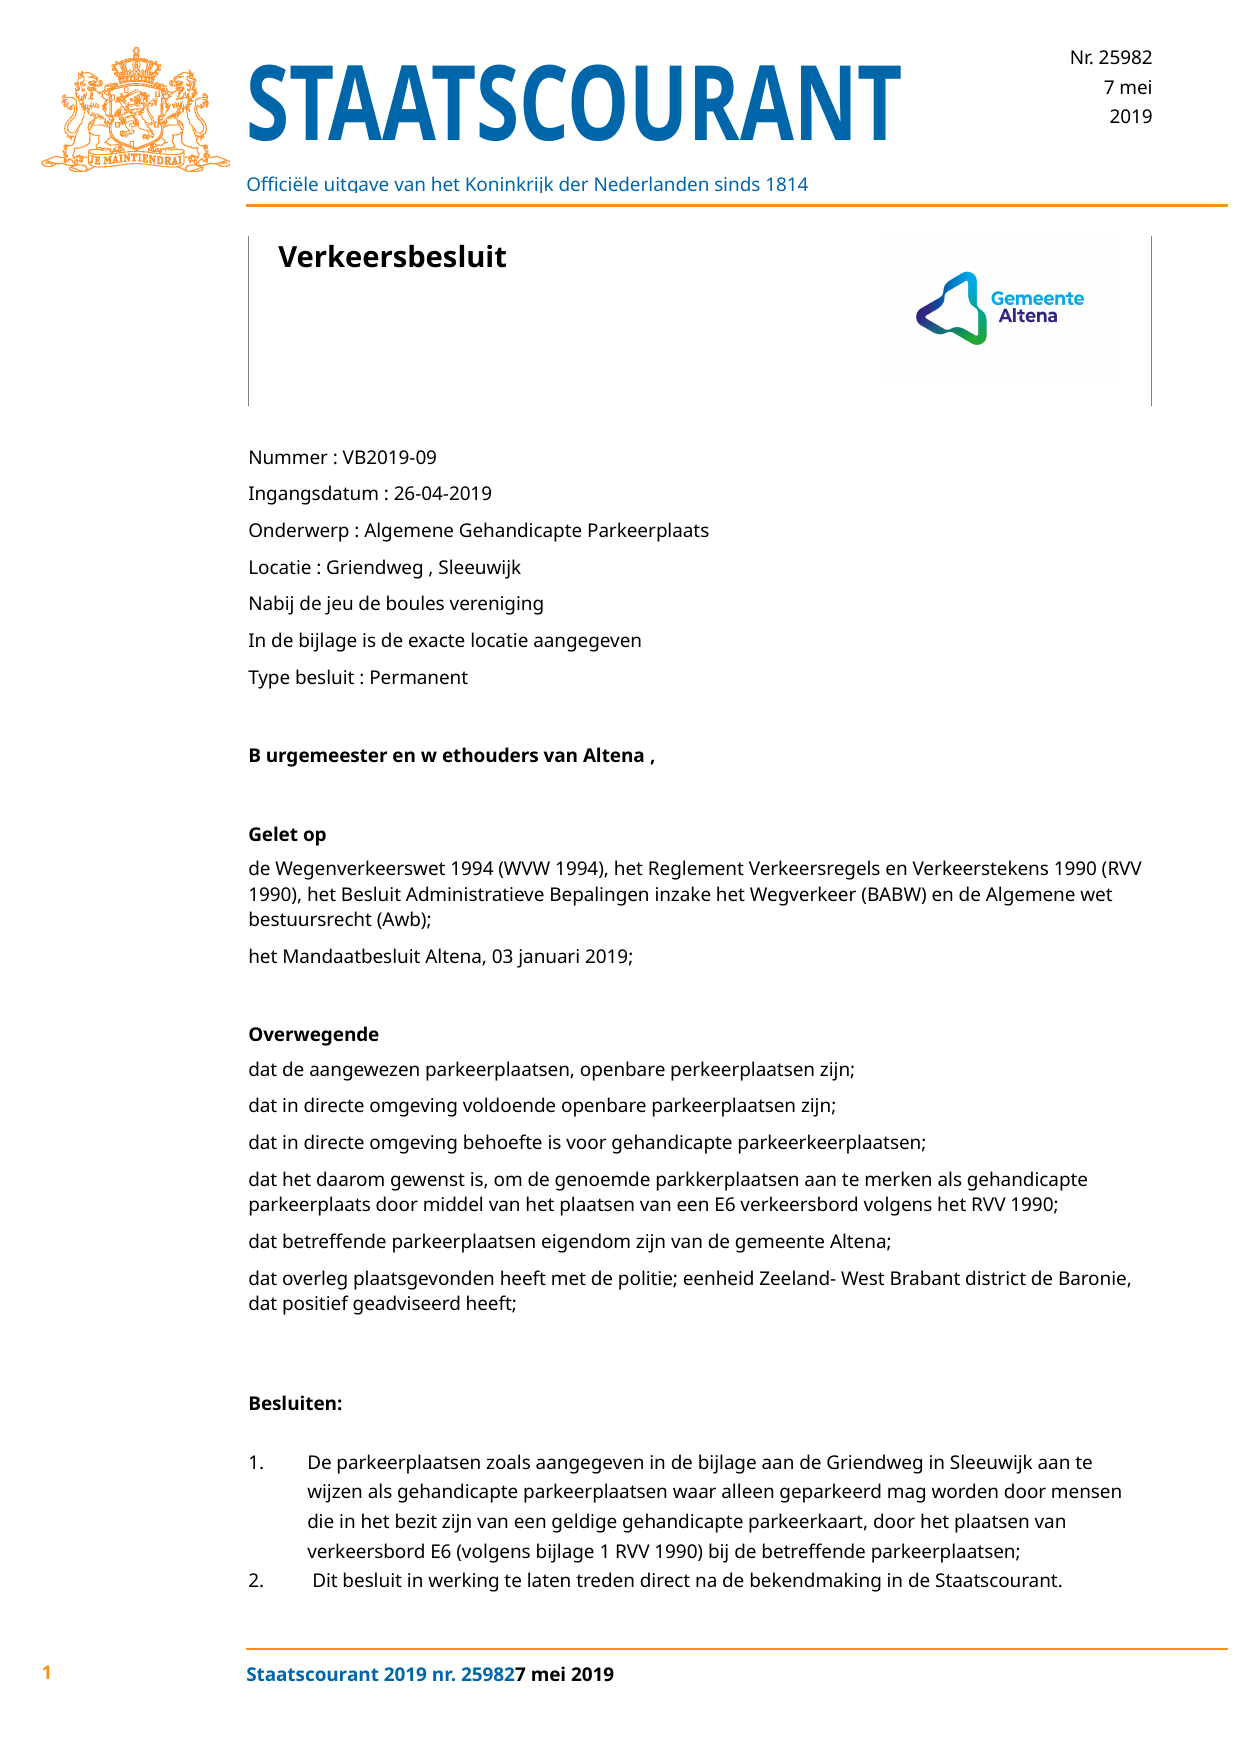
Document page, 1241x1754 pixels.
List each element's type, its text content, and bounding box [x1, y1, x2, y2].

table_header [850, 236, 1151, 406]
text Nabij de jeu de boules vereniging [248, 591, 1152, 616]
picture [882, 236, 1119, 381]
text Besluiten: [248, 1390, 1152, 1416]
text B urgemeester en w ethouders van Altena , [248, 742, 1152, 768]
text dat in directe omgeving voldoende openbare parkeerplaatsen zijn; [248, 1092, 1152, 1118]
text het Mandaatbesluit Altena, 03 januari 2019; [248, 943, 1152, 969]
text dat in directe omgeving behoefte is voor gehandicapte parkeerkeerplaatsen; [248, 1129, 1152, 1155]
text Type besluit : Permanent [248, 664, 1152, 689]
text dat betreffende parkeerplaatsen eigendom zijn van de gemeente Altena; [248, 1228, 1152, 1254]
text Overwegende [248, 1022, 1152, 1047]
text Gelet op [248, 821, 1152, 847]
list De parkeerplaatsen zoals aangegeven in de bijlage aan de Griendweg in Sleeuwijk aan te wijzen als gehandicapte parkeerplaatsen waar alleen geparkeerd mag worden door mensen die in het bezit zijn van een geldige gehandicapte parkeerkaart, door het plaatsen van verkeersbord E6 (volgens bijlage 1 RVV 1990) bij de betreffende parkeerplaatsen; [248, 1449, 1152, 1563]
picture [41, 47, 231, 172]
text dat de aangewezen parkeerplaatsen, openbare perkeerplaatsen zijn; [248, 1056, 1152, 1081]
text Ingangsdatum : 26-04-2019 [248, 481, 1152, 506]
text dat het daarom gewenst is, om de genoemde parkkerplaatsen aan te merken als gehandicapte parkeerplaats door middel van het plaatsen van een E6 verkeersbord volgens het RVV 1990; [248, 1166, 1152, 1217]
text In de bijlage is de exacte locatie aangegeven [248, 627, 1152, 653]
text Locatie : Griendweg , Sleeuwijk [248, 554, 1152, 579]
text dat overleg plaatsgevonden heeft met de politie; eenheid Zeeland- West Brabant district de Baronie, dat positief geadviseerd heeft; [248, 1265, 1152, 1316]
table_header Verkeersbesluit [249, 236, 850, 406]
list Dit besluit in werking te laten treden direct na de bekendmaking in de Staatscourant. [248, 1567, 1152, 1593]
text Nummer : VB2019-09 [248, 444, 1152, 469]
text Onderwerp : Algemene Gehandicapte Parkeerplaats [248, 517, 1152, 543]
text de Wegenverkeerswet 1994 (WVW 1994), het Reglement Verkeersregels en Verkeerstekens 1990 (RVV 1990), het Besluit Administratieve Bepalingen inzake het Wegverkeer (BABW) en de Algemene wet bestuursrecht (Awb); [248, 855, 1152, 932]
